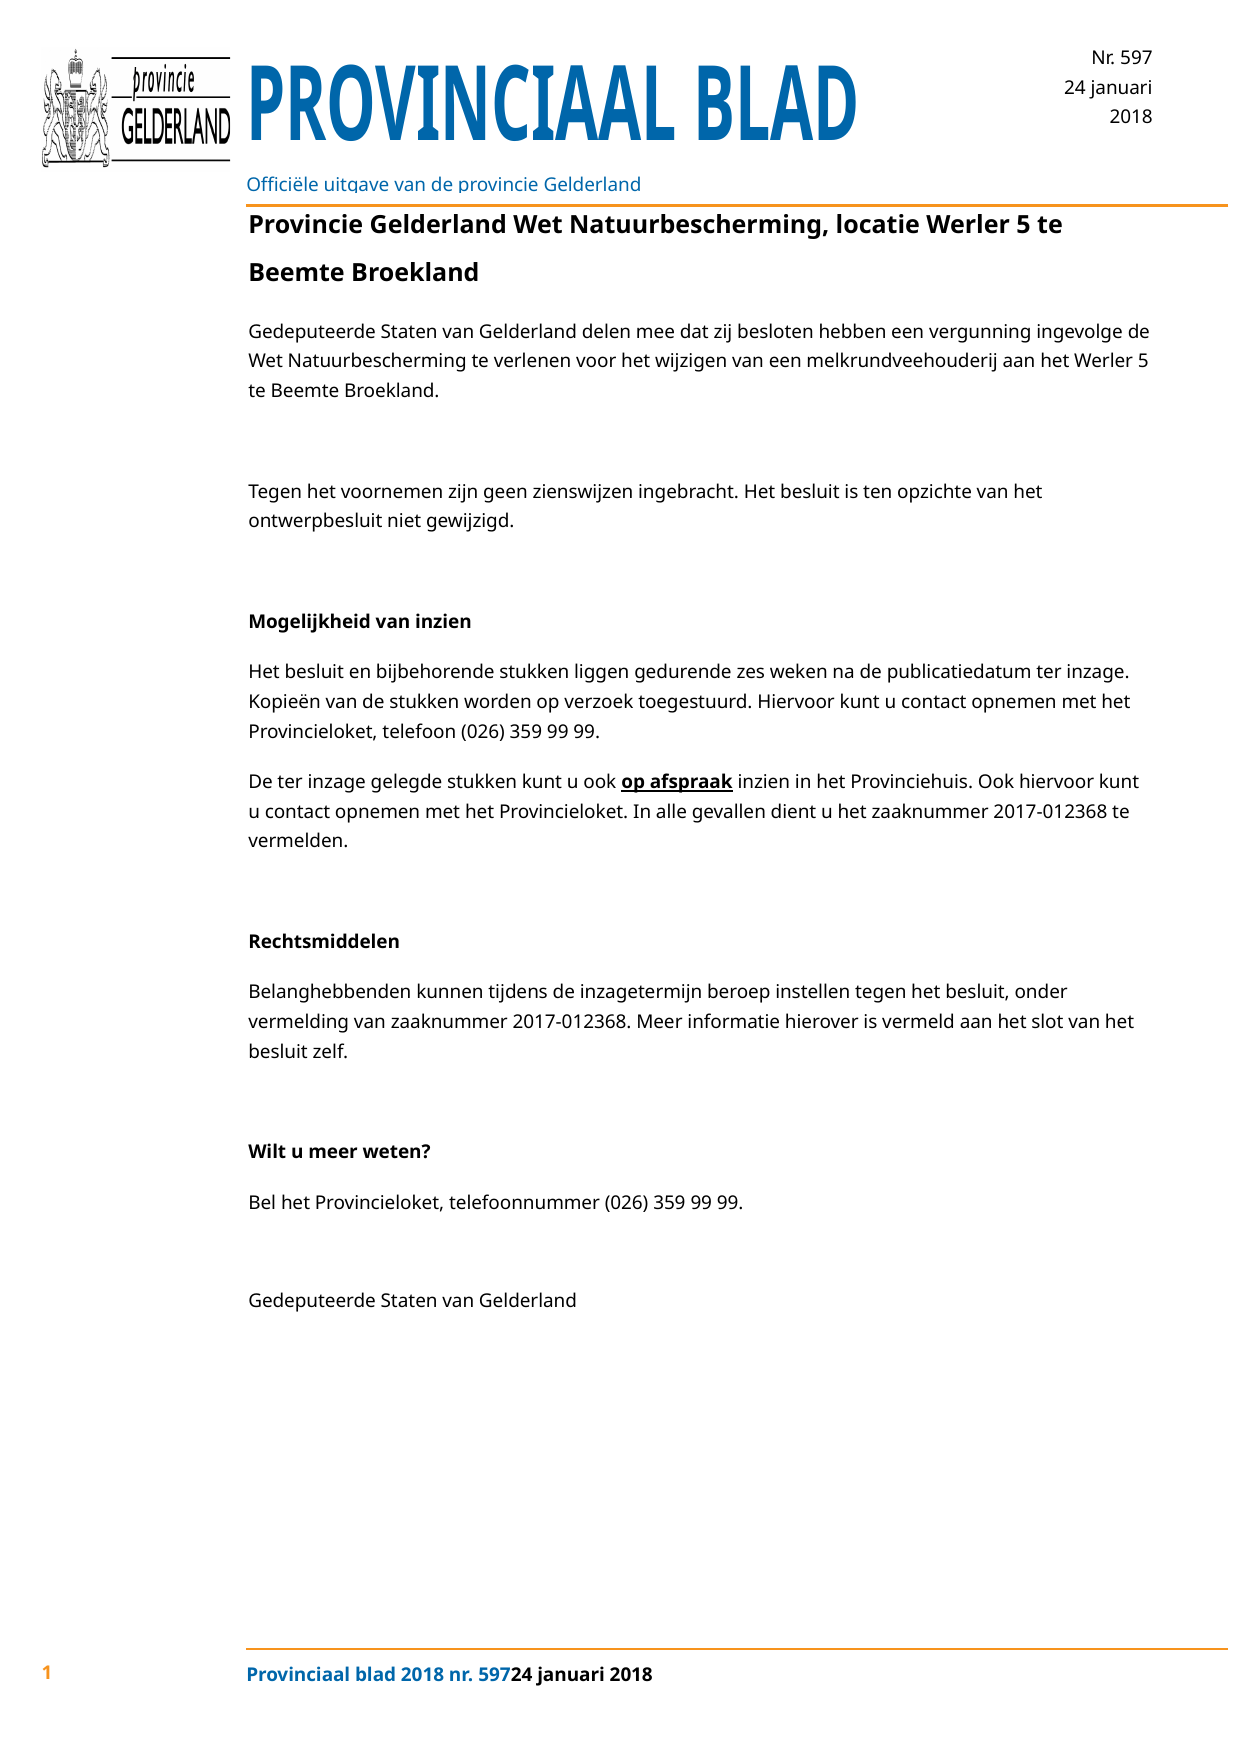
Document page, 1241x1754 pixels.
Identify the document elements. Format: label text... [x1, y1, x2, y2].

text Tegen het voornemen zijn geen zienswijzen ingebracht. Het besluit is ten opzichte van het ontwerpbesluit niet gewijzigd. [248, 478, 1152, 533]
text De ter inzage gelegde stukken kunt u ook op afspraak inzien in het Provinciehuis. Ook hiervoor kunt u contact opnemen met het Provincieloket. In alle gevallen dient u het zaaknummer 2017-012368 te vermelden. [248, 768, 1152, 853]
text Het besluit en bijbehorende stukken liggen gedurende zes weken na de publicatiedatum ter inzage. Kopieën van de stukken worden op verzoek toegestuurd. Hiervoor kunt u contact opnemen met het Provincieloket, telefoon (026) 359 99 99. [248, 659, 1152, 744]
picture [41, 47, 231, 172]
text Wilt u meer weten? [248, 1139, 1152, 1164]
text Gedeputeerde Staten van Gelderland [248, 1287, 1152, 1313]
text Belanghebbenden kunnen tijdens de inzagetermijn beroep instellen tegen het besluit, onder vermelding van zaaknummer 2017-012368. Meer informatie hierover is vermeld aan het slot van het besluit zelf. [248, 979, 1152, 1064]
text Rechtsmiddelen [248, 928, 1152, 954]
text Mogelijkheid van inzien [248, 608, 1152, 634]
text Provincie Gelderland Wet Natuurbescherming, locatie Werler 5 te Beemte Broekland [248, 207, 1152, 288]
text Gedeputeerde Staten van Gelderland delen mee dat zij besloten hebben een vergunning ingevolge de Wet Natuurbescherming te verlenen voor het wijzigen van een melkrundveehouderij aan het Werler 5 te Beemte Broekland. [248, 318, 1152, 403]
text Bel het Provincieloket, telefoonnummer (026) 359 99 99. [248, 1189, 1152, 1215]
